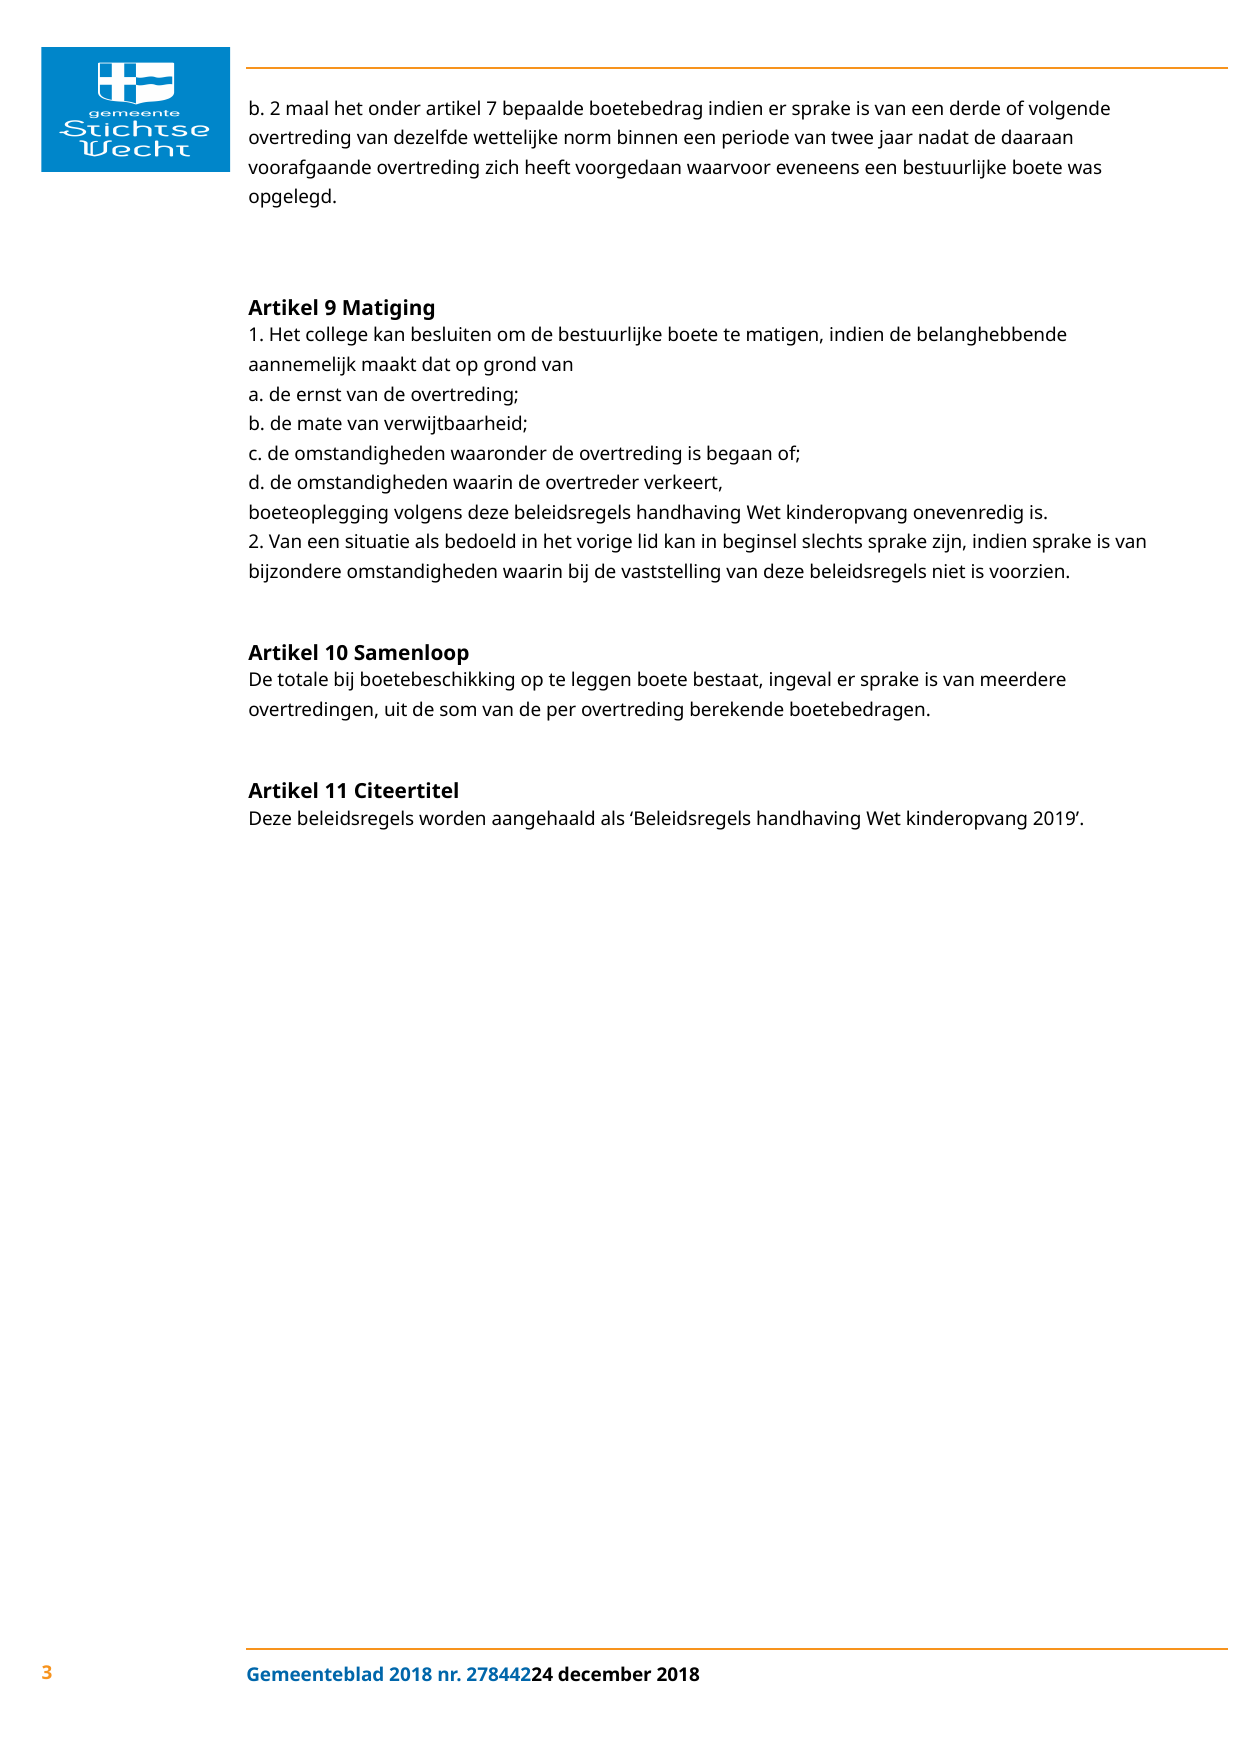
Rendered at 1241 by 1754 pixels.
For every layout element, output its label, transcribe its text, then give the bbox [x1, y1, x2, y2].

picture [137, 63, 174, 103]
text b. 2 maal het onder artikel 7 bepaalde boetebedrag indien er sprake is van een derde of volgende overtreding van dezelfde wettelijke norm binnen een periode van twee jaar nadat de daaraan voorafgaande overtreding zich heeft voorgedaan waarvoor eveneens een bestuurlijke boete was opgelegd. [248, 95, 1152, 209]
text De totale bij boetebeschikking op te leggen boete bestaat, ingeval er sprake is van meerdere overtredingen, uit de som van de per overtreding berekende boetebedragen. [248, 667, 1152, 722]
text boeteoplegging volgens deze beleidsregels handhaving Wet kinderopvang onevenredig is. [248, 499, 1152, 525]
text a. de ernst van de overtreding; [248, 381, 1152, 406]
text c. de omstandigheden waaronder de overtreding is begaan of; [248, 440, 1152, 466]
text Artikel 10 Samenloop [248, 638, 1152, 667]
text 2. Van een situatie als bedoeld in het vorige lid kan in beginsel slechts sprake zijn, indien sprake is van bijzondere omstandigheden waarin bij de vaststelling van deze beleidsregels niet is voorzien. [248, 529, 1152, 584]
text Deze beleidsregels worden aangehaald als ‘Beleidsregels handhaving Wet kinderopvang 2019’. [248, 805, 1152, 830]
text d. de omstandigheden waarin de overtreder verkeert, [248, 469, 1152, 495]
text Artikel 11 Citeertitel [248, 776, 1152, 805]
text b. de mate van verwijtbaarheid; [248, 410, 1152, 436]
text Artikel 9 Matiging [248, 293, 1152, 322]
picture [99, 63, 135, 101]
text 1. Het college kan besluiten om de bestuurlijke boete te matigen, indien de belanghebbende aannemelijk maakt dat op grond van [248, 322, 1152, 377]
